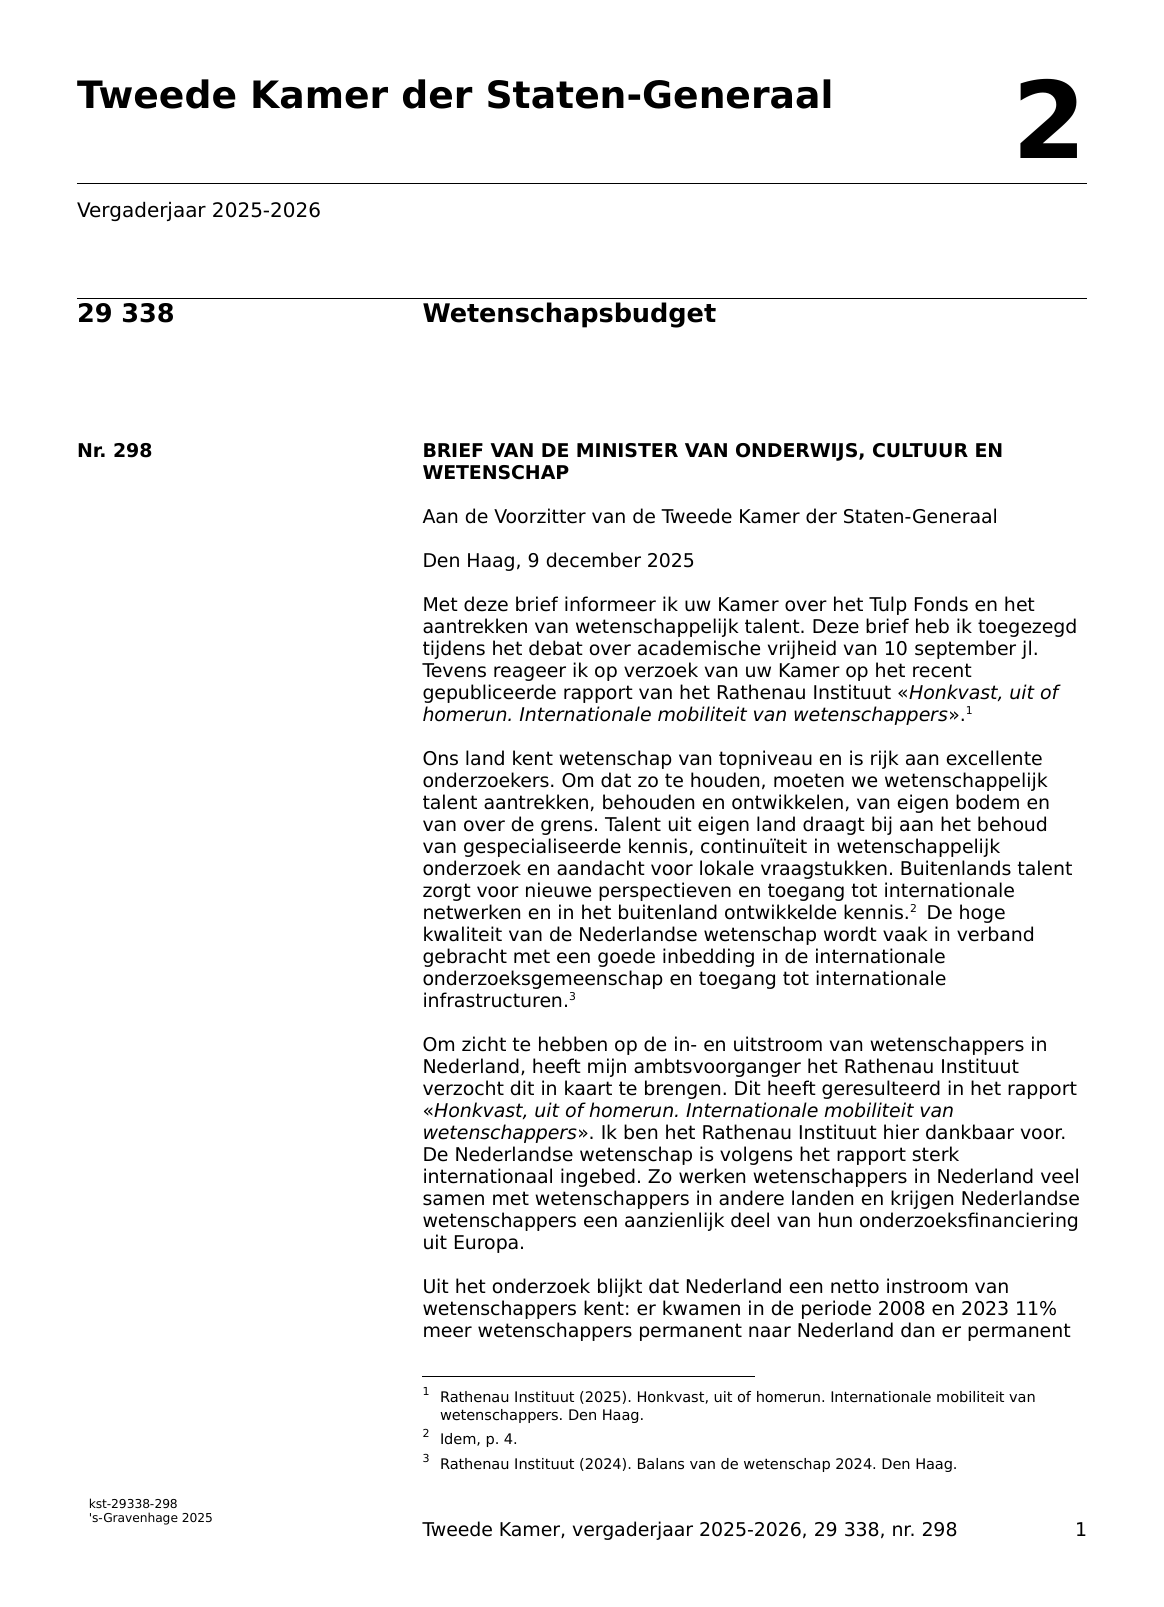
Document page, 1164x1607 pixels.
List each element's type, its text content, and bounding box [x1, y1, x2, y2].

subtitle Nr. 298 BRIEF VAN DE MINISTER VAN ONDERWIJS, CULTUUR EN WETENSCHAP [77, 440, 1087, 484]
text Met deze brief informeer ik uw Kamer over het Tulp Fonds en het aantrekken van wetenschappelijk talent. Deze brief heb ik toegezegd tijdens het debat over academische vrijheid van 10 september jl. Tevens reageer ik op verzoek van uw Kamer op het recent gepubliceerde rapport van het Rathenau Instituut «Honkvast, uit of homerun. Internationale mobiliteit van wetenschappers». [422, 594, 1087, 726]
text Ons land kent wetenschap van topniveau en is rijk aan excellente onderzoekers. Om dat zo te houden, moeten we wetenschappelijk talent aantrekken, behouden en ontwikkelen, van eigen bodem en van over de grens. Talent uit eigen land draagt bij aan het behoud van gespecialiseerde kennis, continuïteit in wetenschappelijk onderzoek en aandacht voor lokale vraagstukken. Buitenlands talent zorgt voor nieuwe perspectieven en toegang tot internationale netwerken en in het buitenland ontwikkelde kennis. De hoge kwaliteit van de Nederlandse wetenschap wordt vaak in verband gebracht met een goede inbedding in de internationale onderzoeksgemeenschap en toegang tot internationale infrastructuren. [422, 748, 1087, 1012]
text Om zicht te hebben op de in- en uitstroom van wetenschappers in Nederland, heeft mijn ambtsvoorganger het Rathenau Instituut verzocht dit in kaart te brengen. Dit heeft geresulteerd in het rapport «Honkvast, uit of homerun. Internationale mobiliteit van wetenschappers». Ik ben het Rathenau Instituut hier dankbaar voor. De Nederlandse wetenschap is volgens het rapport sterk internationaal ingebed. Zo werken wetenschappers in Nederland veel samen met wetenschappers in andere landen en krijgen Nederlandse wetenschappers een aanzienlijk deel van hun onderzoeksfinanciering uit Europa. [422, 1034, 1087, 1254]
table_header 2 [886, 59, 1087, 183]
text Idem, p. 4. [422, 1427, 1087, 1449]
text 's-Gravenhage 2025 [88, 1511, 323, 1525]
text Uit het onderzoek blijkt dat Nederland een netto instroom van wetenschappers kent: er kwamen in de periode 2008 en 2023 11% meer wetenschappers permanent naar Nederland dan er permanent [422, 1276, 1087, 1342]
text Rathenau Instituut (2025). Honkvast, uit of homerun. Internationale mobiliteit van wetenschappers. Den Haag. [422, 1385, 1087, 1424]
text Den Haag, 9 december 2025 [422, 550, 1087, 572]
text Aan de Voorzitter van de Tweede Kamer der Staten-Generaal [422, 506, 1087, 528]
subtitle 29 338 Wetenschapsbudget [77, 299, 1087, 329]
text kst-29338-298 [88, 1497, 323, 1511]
text Rathenau Instituut (2024). Balans van de wetenschap 2024. Den Haag. [422, 1452, 1087, 1474]
table_cell Vergaderjaar 2025-2026 [77, 184, 1087, 298]
table_header Tweede Kamer der Staten-Generaal [77, 59, 886, 183]
